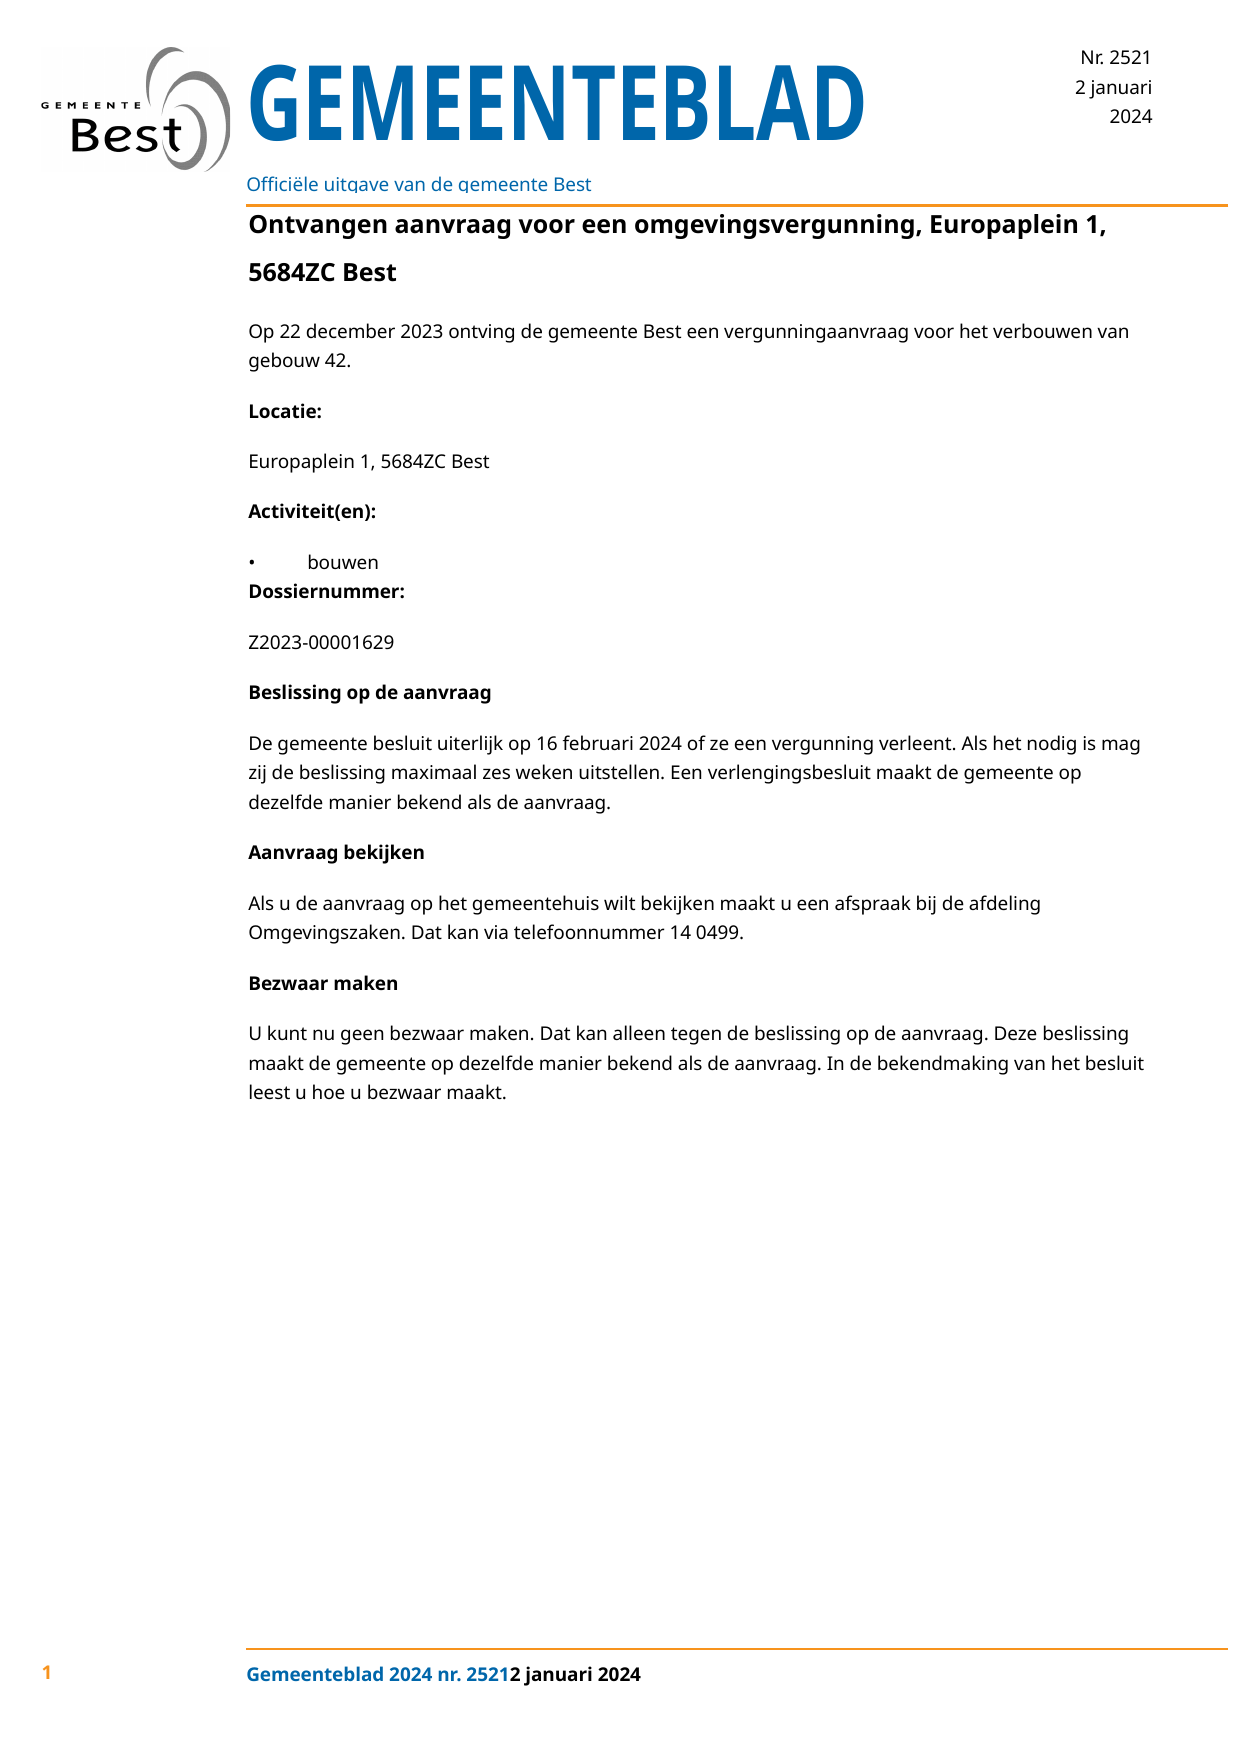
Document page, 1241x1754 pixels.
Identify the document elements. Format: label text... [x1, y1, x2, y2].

text Als u de aanvraag op het gemeentehuis wilt bekijken maakt u een afspraak bij de afdeling Omgevingszaken. Dat kan via telefoonnummer 14 0499. [248, 890, 1152, 945]
text Beslissing op de aanvraag [248, 679, 1152, 705]
text Ontvangen aanvraag voor een omgevingsvergunning, Europaplein 1, 5684ZC Best [248, 207, 1152, 288]
text Dossiernummer: [248, 579, 1152, 604]
text Bezwaar maken [248, 970, 1152, 996]
text Aanvraag bekijken [248, 839, 1152, 865]
picture [41, 47, 231, 172]
list bouwen [248, 549, 1152, 575]
text De gemeente besluit uiterlijk op 16 februari 2024 of ze een vergunning verleent. Als het nodig is mag zij de beslissing maximaal zes weken uitstellen. Een verlengingsbesluit maakt de gemeente op dezelfde manier bekend als de aanvraag. [248, 730, 1152, 815]
text Z2023-00001629 [248, 629, 1152, 655]
text Locatie: [248, 398, 1152, 424]
text Op 22 december 2023 ontving de gemeente Best een vergunningaanvraag voor het verbouwen van gebouw 42. [248, 318, 1152, 373]
text Europaplein 1, 5684ZC Best [248, 448, 1152, 474]
text U kunt nu geen bezwaar maken. Dat kan alleen tegen de beslissing op de aanvraag. Deze beslissing maakt de gemeente op dezelfde manier bekend als de aanvraag. In de bekendmaking van het besluit leest u hoe u bezwaar maakt. [248, 1020, 1152, 1105]
text Activiteit(en): [248, 499, 1152, 524]
